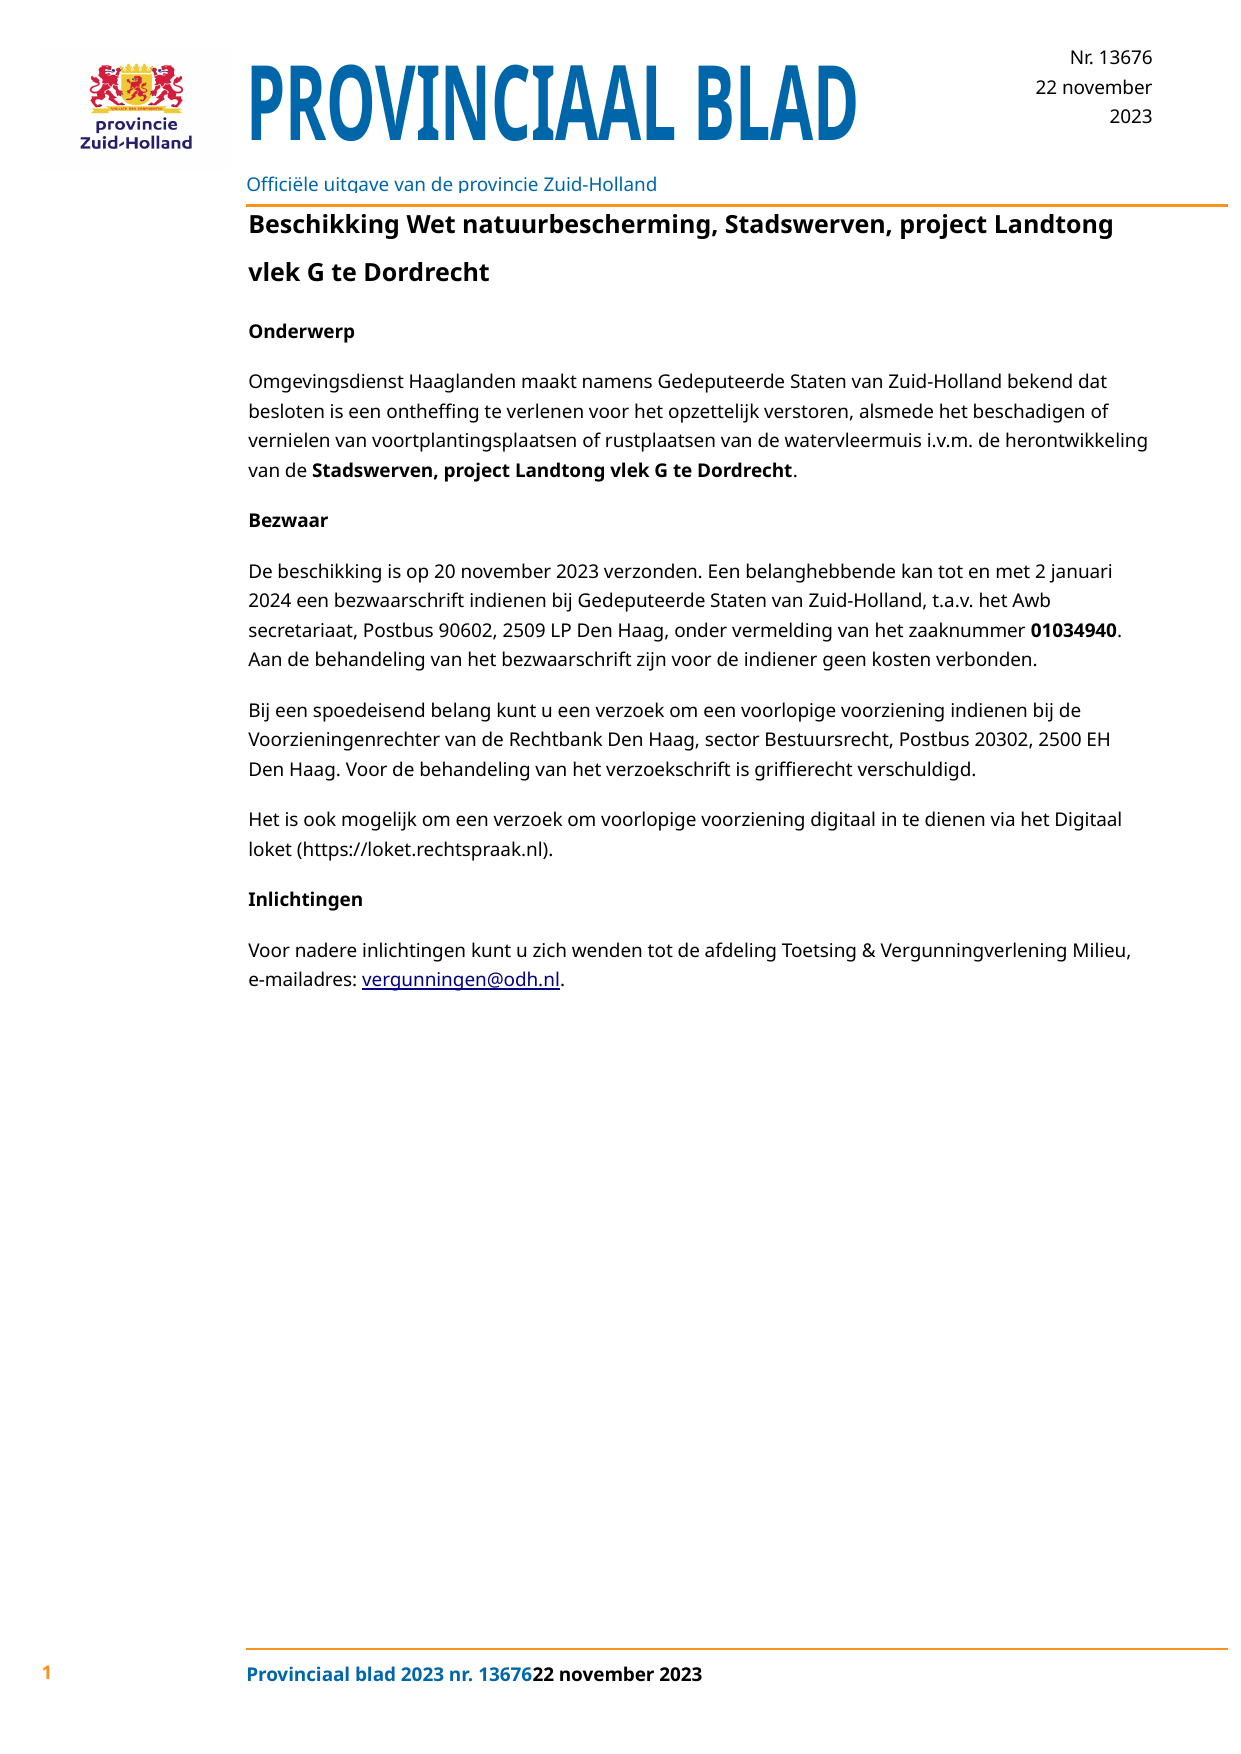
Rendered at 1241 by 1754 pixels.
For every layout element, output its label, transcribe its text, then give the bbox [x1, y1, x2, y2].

text De beschikking is op 20 november 2023 verzonden. Een belanghebbende kan tot en met 2 januari 2024 een bezwaarschrift indienen bij Gedeputeerde Staten van Zuid-Holland, t.a.v. het Awb secretariaat, Postbus 90602, 2509 LP Den Haag, onder vermelding van het zaaknummer 01034940. Aan de behandeling van het bezwaarschrift zijn voor de indiener geen kosten verbonden. [248, 558, 1152, 672]
picture [41, 47, 231, 172]
text Bij een spoedeisend belang kunt u een verzoek om een voorlopige voorziening indienen bij de Voorzieningenrechter van de Rechtbank Den Haag, sector Bestuursrecht, Postbus 20302, 2500 EH Den Haag. Voor de behandeling van het verzoekschrift is griffierecht verschuldigd. [248, 697, 1152, 782]
text Beschikking Wet natuurbescherming, Stadswerven, project Landtong vlek G te Dordrecht [248, 207, 1152, 288]
text Inlichtingen [248, 887, 1152, 912]
text Bezwaar [248, 507, 1152, 533]
text Omgevingsdienst Haaglanden maakt namens Gedeputeerde Staten van Zuid-Holland bekend dat besloten is een ontheffing te verlenen voor het opzettelijk verstoren, alsmede het beschadigen of vernielen van voortplantingsplaatsen of rustplaatsen van de watervleermuis i.v.m. de herontwikkeling van de Stadswerven, project Landtong vlek G te Dordrecht. [248, 368, 1152, 483]
text Het is ook mogelijk om een verzoek om voorlopige voorziening digitaal in te dienen via het Digitaal loket (https://loket.rechtspraak.nl). [248, 807, 1152, 862]
text Onderwerp [248, 318, 1152, 344]
text Voor nadere inlichtingen kunt u zich wenden tot de afdeling Toetsing & Vergunningverlening Milieu, e-mailadres: vergunningen@odh.nl. [248, 937, 1152, 992]
